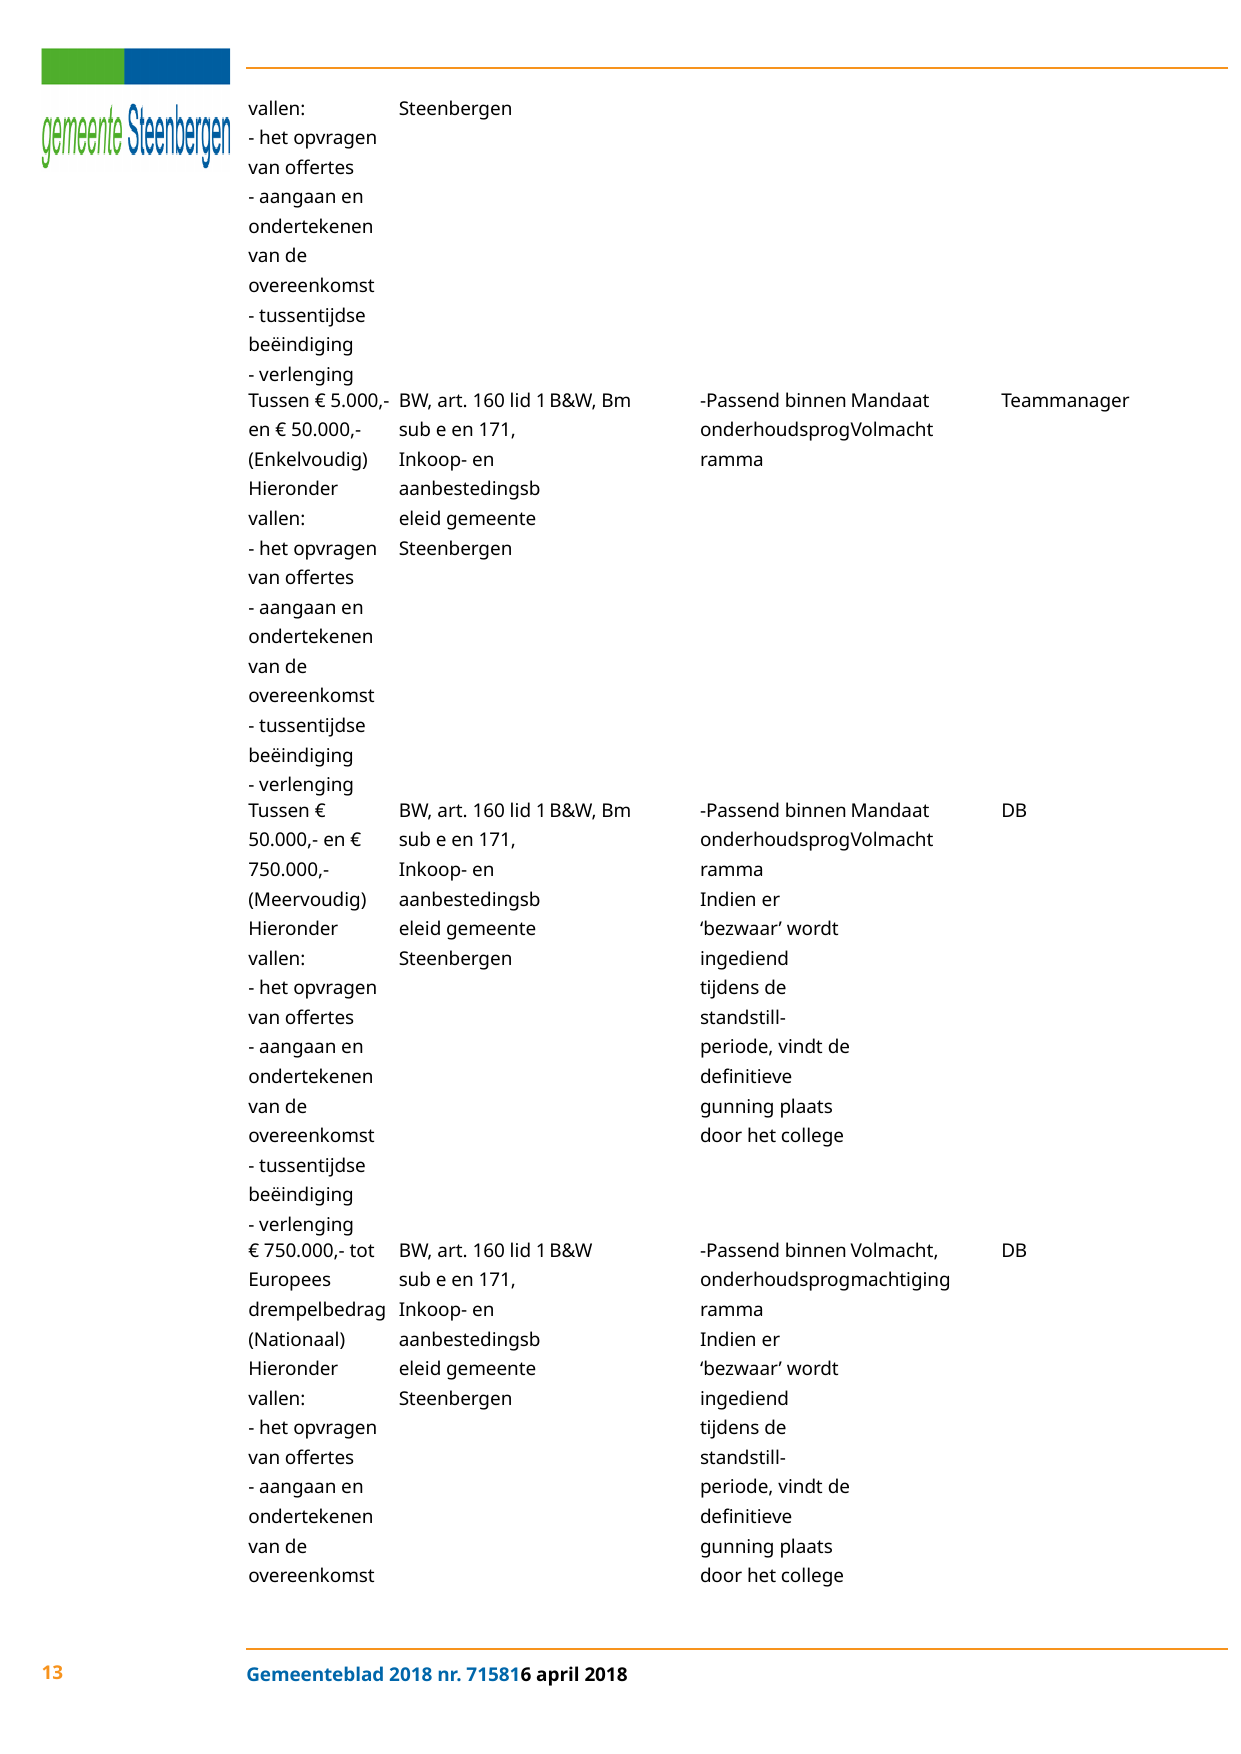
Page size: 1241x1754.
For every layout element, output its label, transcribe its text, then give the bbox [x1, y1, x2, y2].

table_cell B&W, Bm [549, 797, 700, 1237]
picture [41, 47, 231, 172]
table_cell B&W, Bm [549, 387, 700, 797]
table_cell [1001, 95, 1152, 387]
table_cell BW, art. 160 lid 1 sub e en 171, Inkoop- en aanbestedingsbeleid gemeente Steenbergen [399, 1237, 549, 1588]
table_cell Tussen € 50.000,- en € 750.000,- (Meervoudig) Hieronder vallen: - het opvragen van offertes - aangaan en ondertekenen van de overeenkomst - tussentijdse beëindiging - verlenging [248, 797, 398, 1237]
table_cell vallen: - het opvragen van offertes - aangaan en ondertekenen van de overeenkomst - tussentijdse beëindiging - verlenging [248, 95, 398, 387]
table_cell [700, 95, 850, 387]
table_cell DB [1001, 797, 1152, 1237]
table_cell Volmacht, machtiging [850, 1237, 1001, 1588]
table_cell [850, 95, 1001, 387]
table_cell € 750.000,- tot Europees drempelbedrag (Nationaal) Hieronder vallen: - het opvragen van offertes - aangaan en ondertekenen van de overeenkomst [248, 1237, 398, 1588]
table_cell Tussen € 5.000,- en € 50.000,- (Enkelvoudig) Hieronder vallen: - het opvragen van offertes - aangaan en ondertekenen van de overeenkomst - tussentijdse beëindiging - verlenging [248, 387, 398, 797]
table_cell Teammanager [1001, 387, 1152, 797]
table_cell -Passend binnen onderhoudsprogramma [700, 387, 850, 797]
table_cell -Passend binnen onderhoudsprogramma Indien er ‘bezwaar’ wordt ingediend tijdens de standstill-periode, vindt de definitieve gunning plaats door het college [700, 797, 850, 1237]
table_cell Mandaat Volmacht [850, 797, 1001, 1237]
table_cell DB [1001, 1237, 1152, 1588]
table_cell [549, 95, 700, 387]
table_cell Steenbergen [399, 95, 549, 387]
table_cell BW, art. 160 lid 1 sub e en 171, Inkoop- en aanbestedingsbeleid gemeente Steenbergen [399, 387, 549, 797]
table_cell Mandaat Volmacht [850, 387, 1001, 797]
table_cell BW, art. 160 lid 1 sub e en 171, Inkoop- en aanbestedingsbeleid gemeente Steenbergen [399, 797, 549, 1237]
table_cell B&W [549, 1237, 700, 1588]
table_cell -Passend binnen onderhoudsprogramma Indien er ‘bezwaar’ wordt ingediend tijdens de standstill-periode, vindt de definitieve gunning plaats door het college [700, 1237, 850, 1588]
